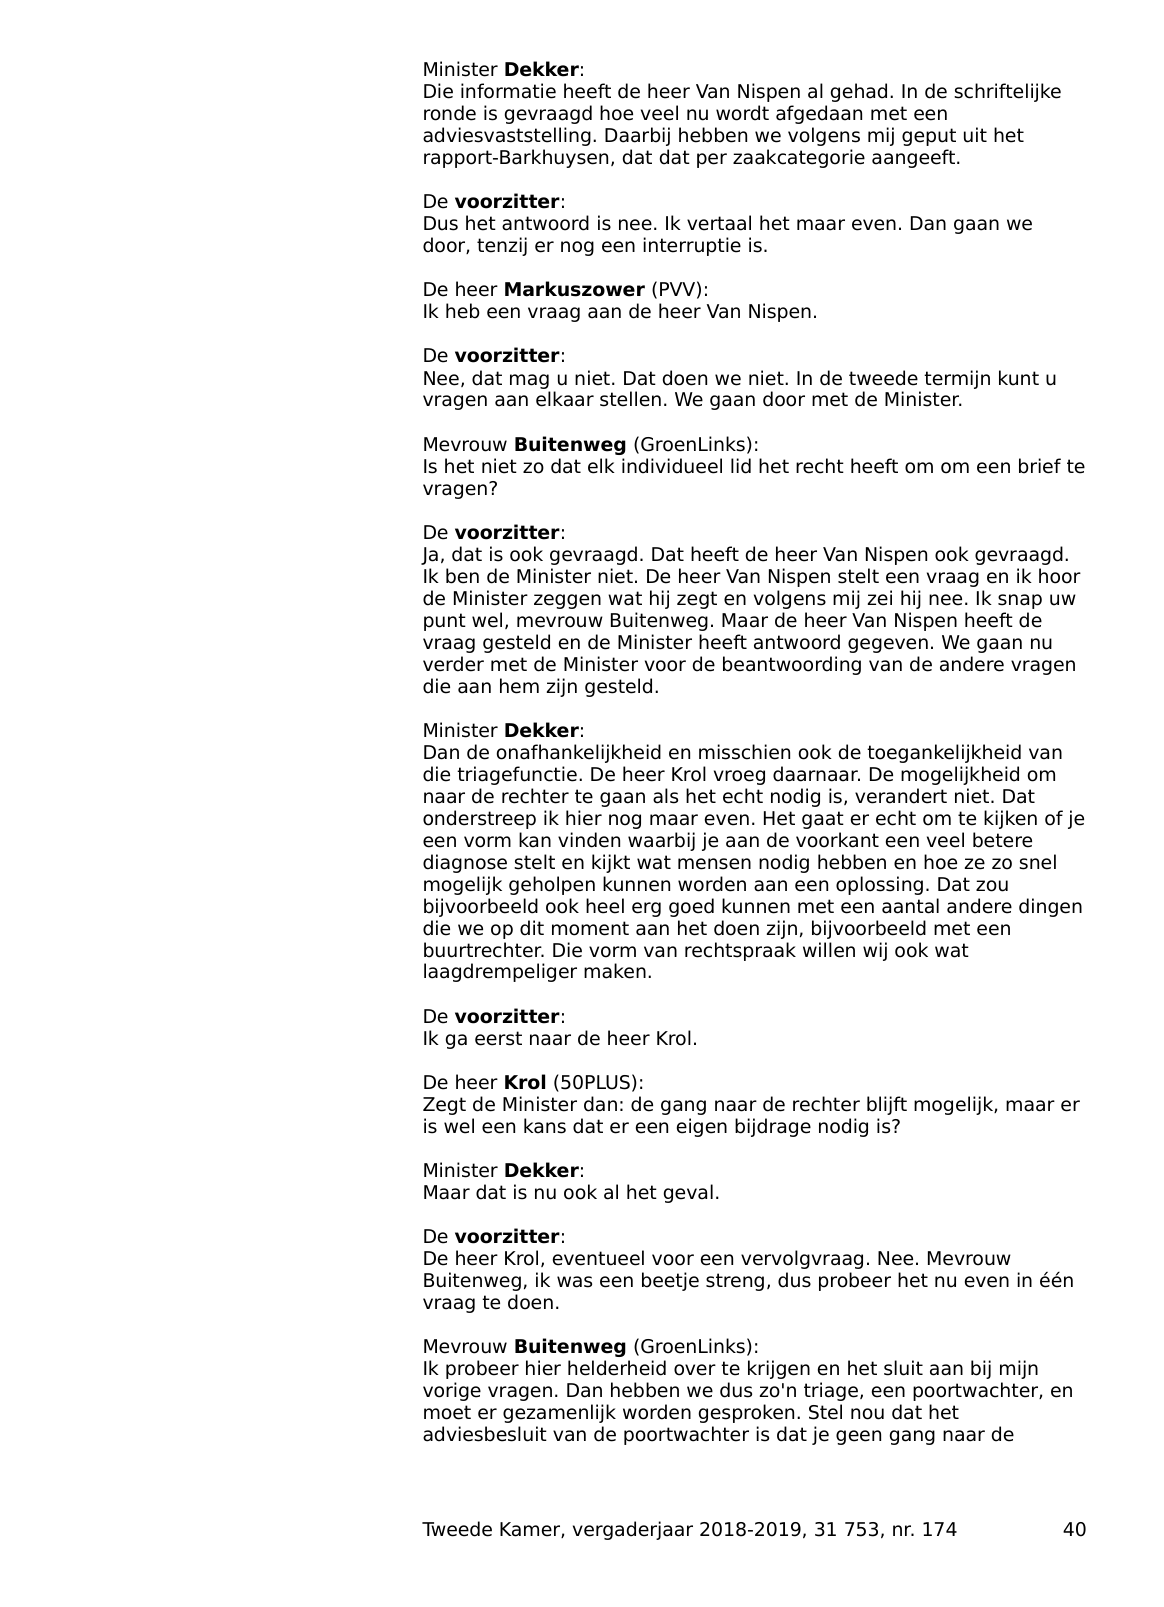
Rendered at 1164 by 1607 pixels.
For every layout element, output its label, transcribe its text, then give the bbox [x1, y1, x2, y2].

text Minister Dekker: [422, 1160, 1087, 1182]
text Dus het antwoord is nee. Ik vertaal het maar even. Dan gaan we door, tenzij er nog een interruptie is. [422, 213, 1087, 257]
text De voorzitter: [422, 1226, 1087, 1248]
text De voorzitter: [422, 191, 1087, 213]
text Die informatie heeft de heer Van Nispen al gehad. In de schriftelijke ronde is gevraagd hoe veel nu wordt afgedaan met een adviesvaststelling. Daarbij hebben we volgens mij geput uit het rapport-Barkhuysen, dat dat per zaakcategorie aangeeft. [422, 81, 1087, 169]
text De voorzitter: [422, 522, 1087, 544]
text De voorzitter: [422, 345, 1087, 367]
text Minister Dekker: [422, 720, 1087, 742]
text Ja, dat is ook gevraagd. Dat heeft de heer Van Nispen ook gevraagd. Ik ben de Minister niet. De heer Van Nispen stelt een vraag en ik hoor de Minister zeggen wat hij zegt en volgens mij zei hij nee. Ik snap uw punt wel, mevrouw Buitenweg. Maar de heer Van Nispen heeft de vraag gesteld en de Minister heeft antwoord gegeven. We gaan nu verder met de Minister voor de beantwoording van de andere vragen die aan hem zijn gesteld. [422, 544, 1087, 697]
text De heer Markuszower (PVV): [422, 279, 1087, 301]
text De voorzitter: [422, 1006, 1087, 1028]
text Ik ga eerst naar de heer Krol. [422, 1028, 1087, 1049]
text Zegt de Minister dan: de gang naar de rechter blijft mogelijk, maar er is wel een kans dat er een eigen bijdrage nodig is? [422, 1094, 1087, 1138]
text Ik probeer hier helderheid over te krijgen en het sluit aan bij mijn vorige vragen. Dan hebben we dus zo'n triage, een poortwachter, en moet er gezamenlijk worden gesproken. Stel nou dat het adviesbesluit van de poortwachter is dat je geen gang naar de [422, 1358, 1087, 1446]
text Minister Dekker: [422, 59, 1087, 81]
text Nee, dat mag u niet. Dat doen we niet. In de tweede termijn kunt u vragen aan elkaar stellen. We gaan door met de Minister. [422, 367, 1087, 411]
text Is het niet zo dat elk individueel lid het recht heeft om om een brief te vragen? [422, 456, 1087, 499]
text Mevrouw Buitenweg (GroenLinks): [422, 1336, 1087, 1358]
text Ik heb een vraag aan de heer Van Nispen. [422, 301, 1087, 323]
text De heer Krol, eventueel voor een vervolgvraag. Nee. Mevrouw Buitenweg, ik was een beetje streng, dus probeer het nu even in één vraag te doen. [422, 1248, 1087, 1314]
text Maar dat is nu ook al het geval. [422, 1182, 1087, 1204]
text Dan de onafhankelijkheid en misschien ook de toegankelijkheid van die triagefunctie. De heer Krol vroeg daarnaar. De mogelijkheid om naar de rechter te gaan als het echt nodig is, verandert niet. Dat onderstreep ik hier nog maar even. Het gaat er echt om te kijken of je een vorm kan vinden waarbij je aan de voorkant een veel betere diagnose stelt en kijkt wat mensen nodig hebben en hoe ze zo snel mogelijk geholpen kunnen worden aan een oplossing. Dat zou bijvoorbeeld ook heel erg goed kunnen met een aantal andere dingen die we op dit moment aan het doen zijn, bijvoorbeeld met een buurtrechter. Die vorm van rechtspraak willen wij ook wat laagdrempeliger maken. [422, 742, 1087, 983]
text Mevrouw Buitenweg (GroenLinks): [422, 433, 1087, 456]
text De heer Krol (50PLUS): [422, 1072, 1087, 1094]
